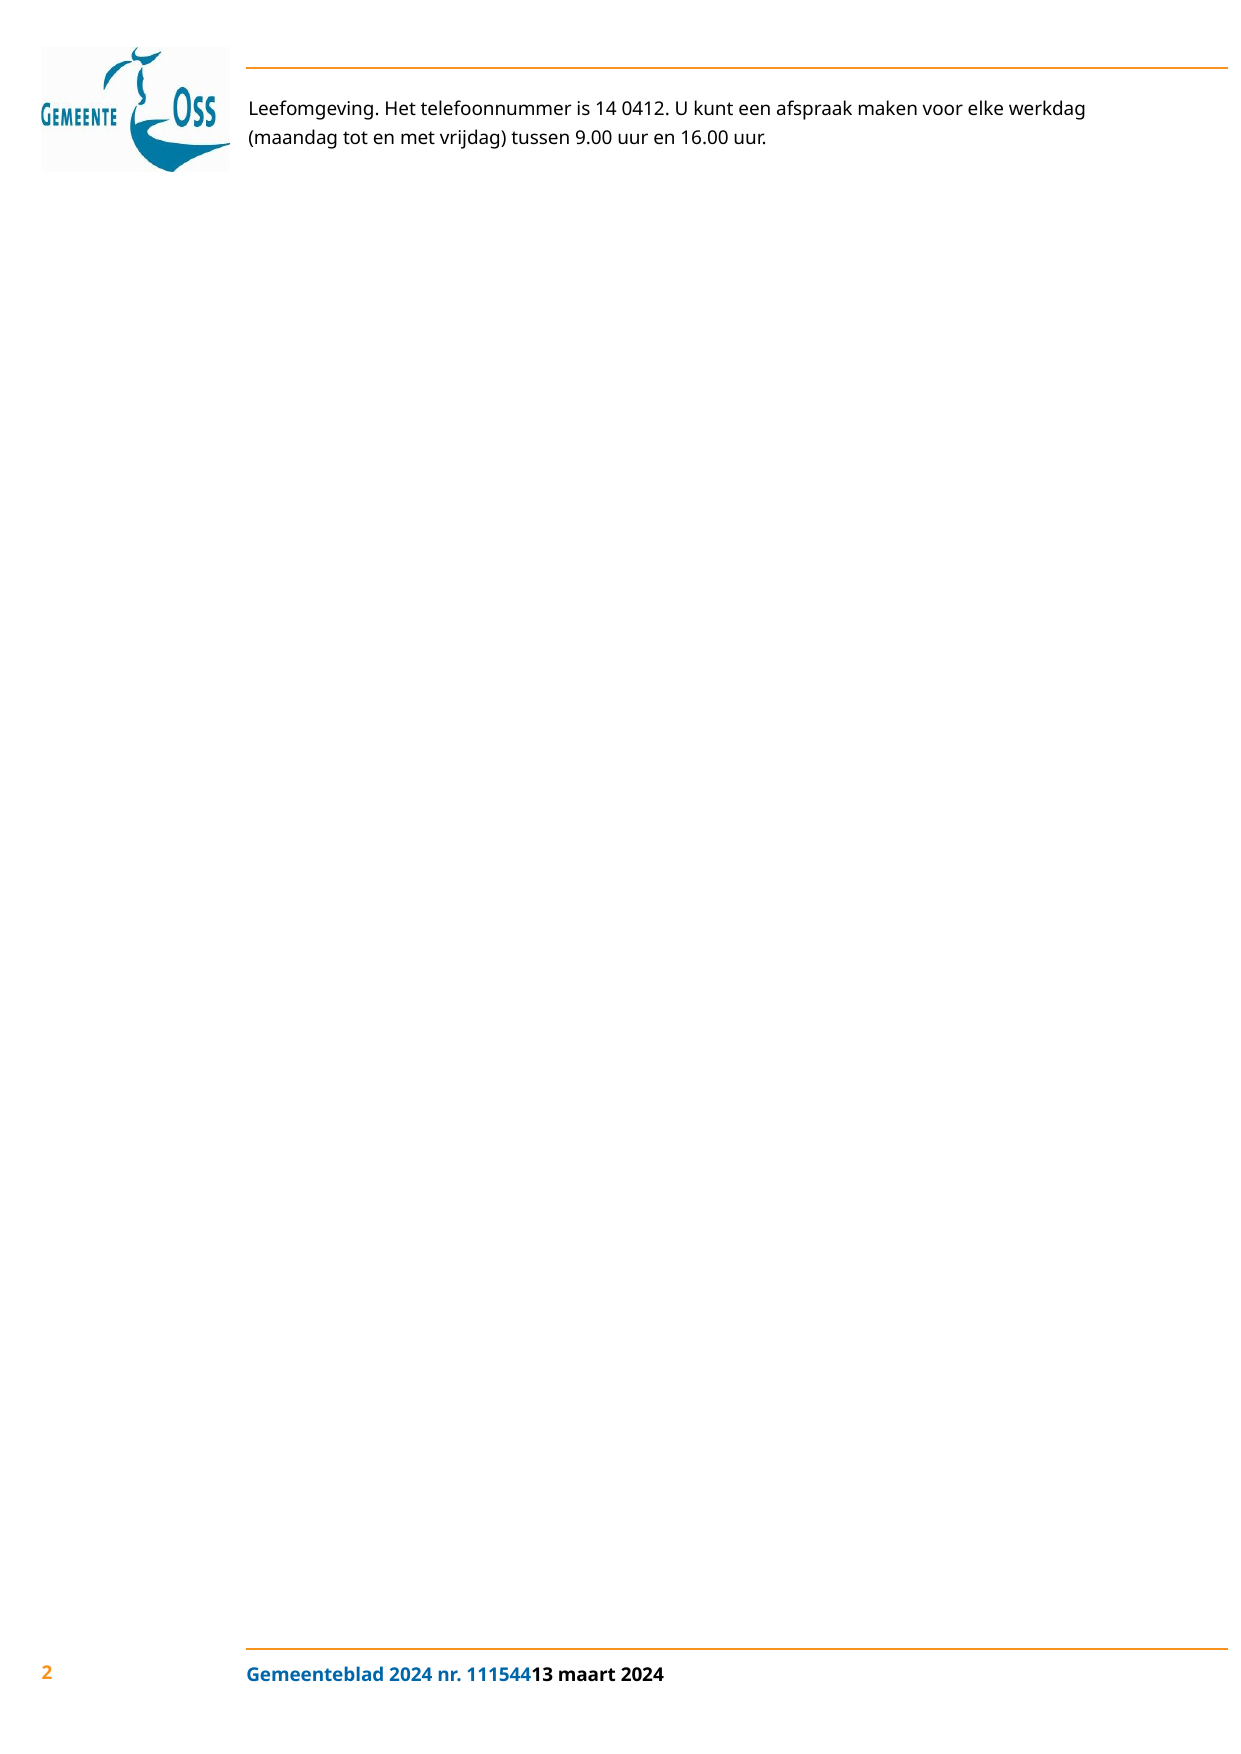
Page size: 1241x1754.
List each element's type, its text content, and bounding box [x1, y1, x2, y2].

picture [41, 47, 231, 172]
text Leefomgeving. Het telefoonnummer is 14 0412. U kunt een afspraak maken voor elke werkdag (maandag tot en met vrijdag) tussen 9.00 uur en 16.00 uur. [248, 95, 1152, 150]
